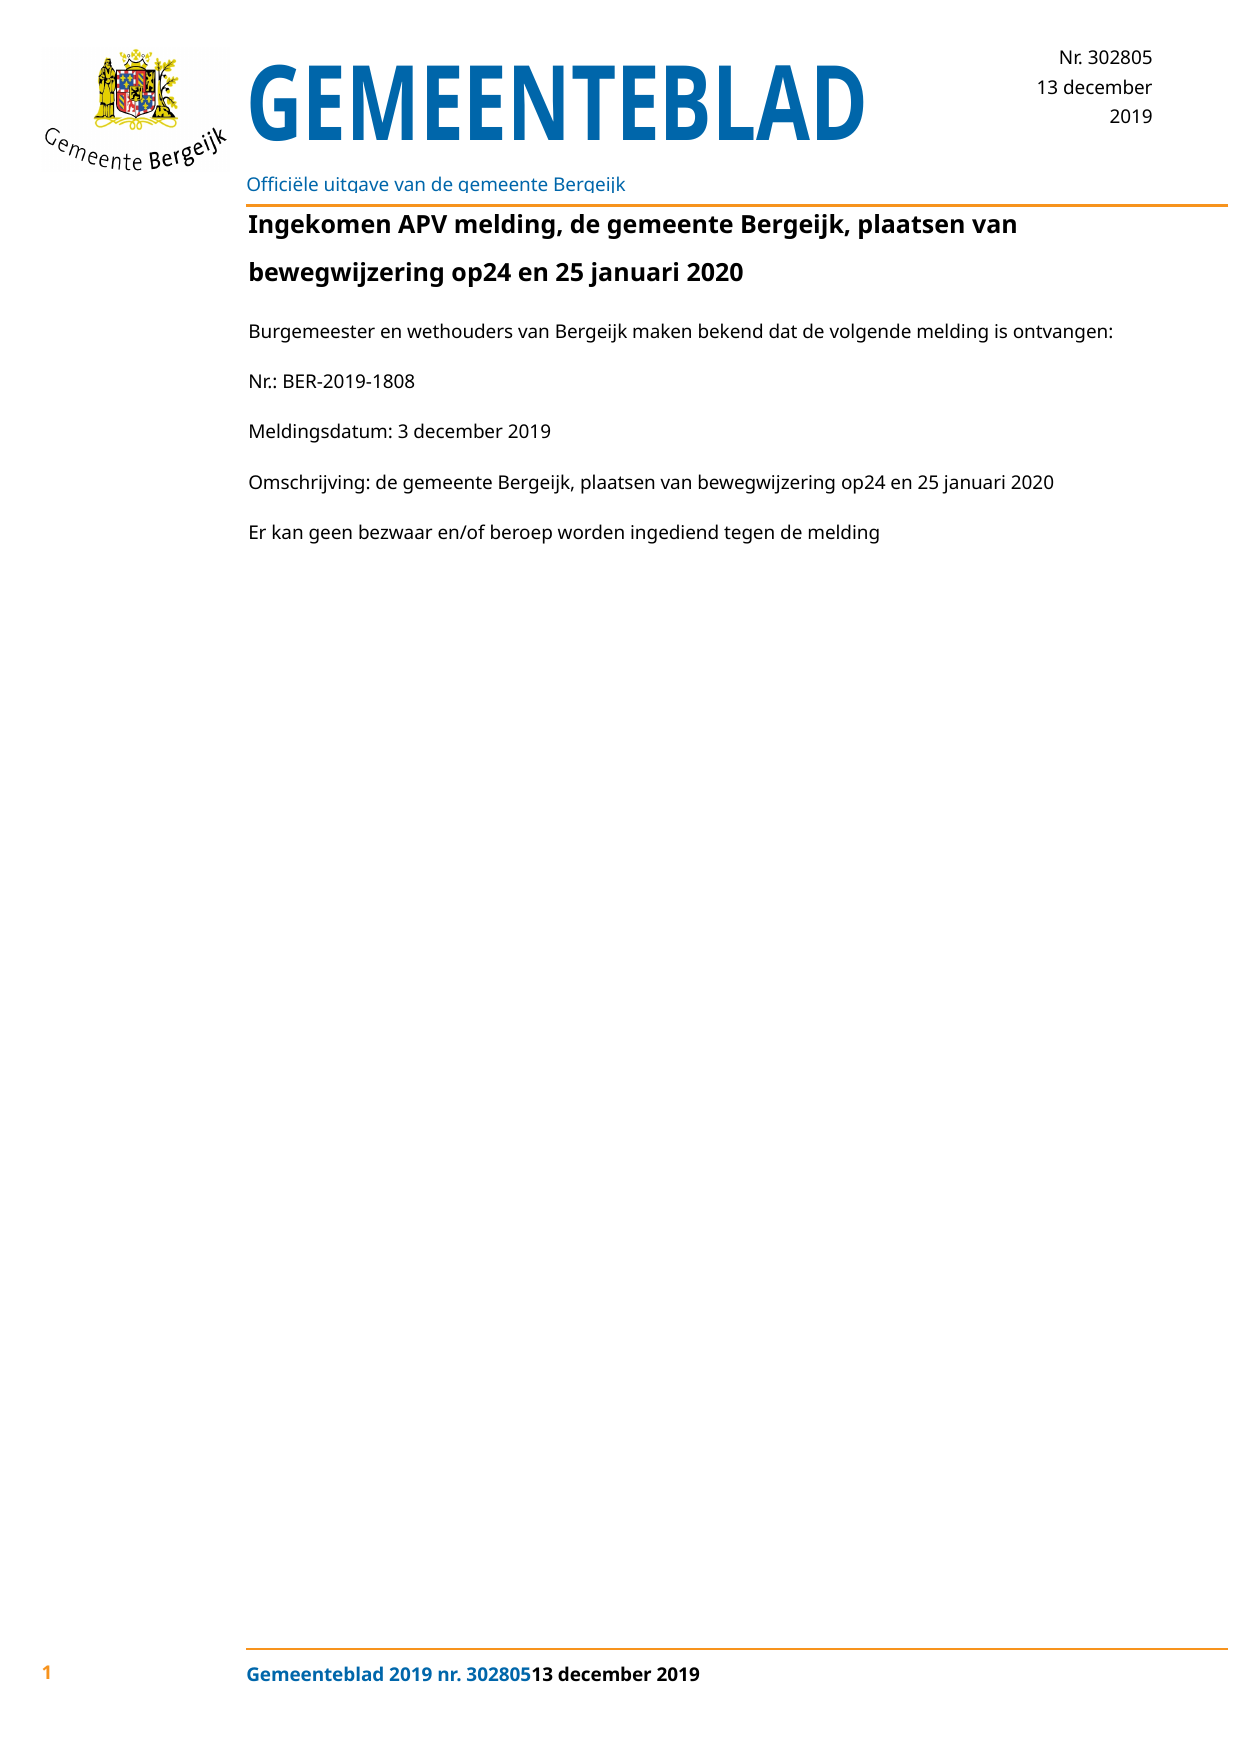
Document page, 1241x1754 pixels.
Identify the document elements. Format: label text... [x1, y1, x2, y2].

text Ingekomen APV melding, de gemeente Bergeijk, plaatsen van bewegwijzering op24 en 25 januari 2020 [248, 207, 1152, 288]
text Er kan geen bezwaar en/of beroep worden ingediend tegen de melding [248, 519, 1152, 545]
text Nr.: BER-2019-1808 [248, 368, 1152, 394]
text Burgemeester en wethouders van Bergeijk maken bekend dat de volgende melding is ontvangen: [248, 318, 1152, 344]
text Omschrijving: de gemeente Bergeijk, plaatsen van bewegwijzering op24 en 25 januari 2020 [248, 469, 1152, 495]
text Meldingsdatum: 3 december 2019 [248, 419, 1152, 444]
picture [41, 47, 231, 172]
